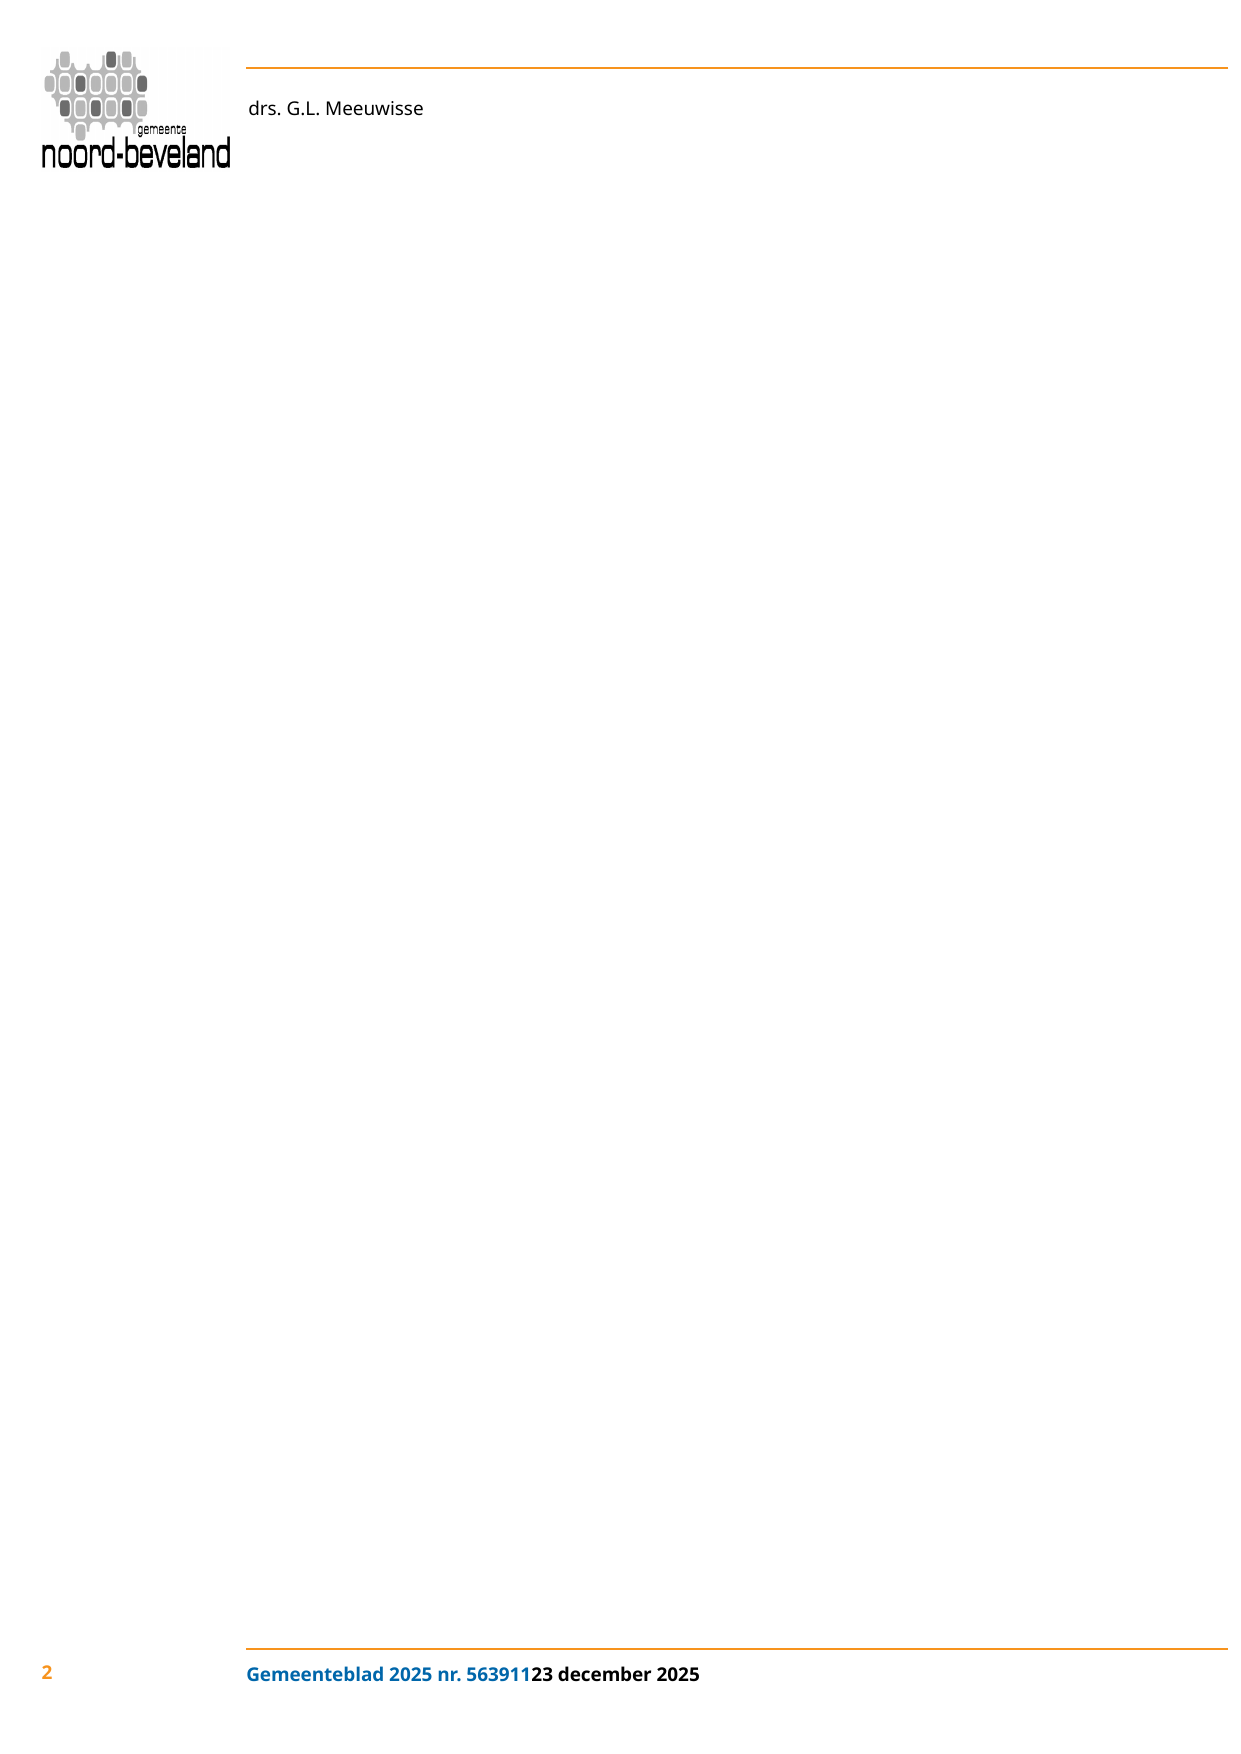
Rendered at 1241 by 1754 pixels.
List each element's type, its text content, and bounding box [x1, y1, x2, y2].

text drs. G.L. Meeuwisse [248, 95, 1152, 121]
picture [41, 47, 231, 172]
